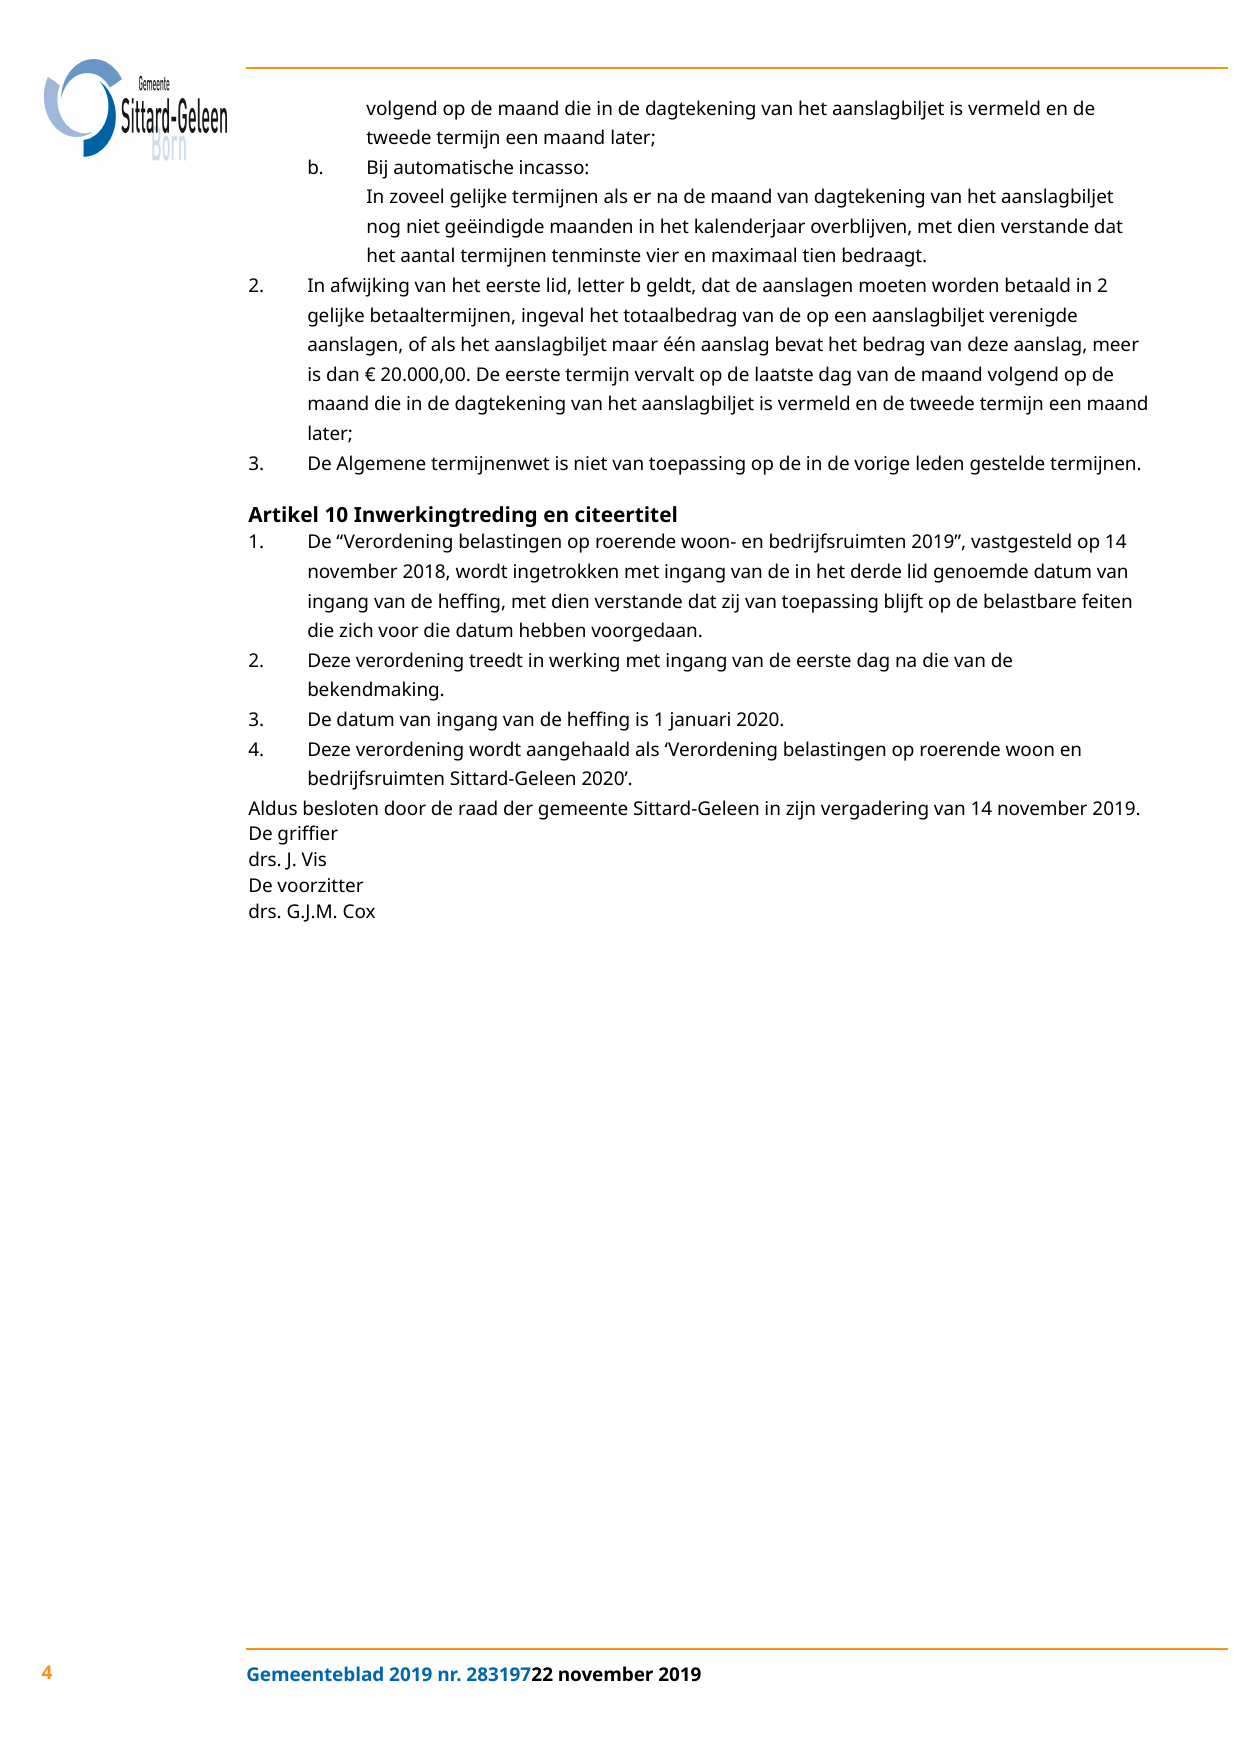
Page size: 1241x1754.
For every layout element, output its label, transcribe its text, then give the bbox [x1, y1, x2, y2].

list De Algemene termijnenwet is niet van toepassing op de in de vorige leden gestelde termijnen. [248, 450, 1152, 476]
text Aldus besloten door de raad der gemeente Sittard-Geleen in zijn vergadering van 14 november 2019. [248, 795, 1152, 821]
text drs. G.J.M. Cox [248, 898, 1152, 923]
list Deze verordening wordt aangehaald als ‘Verordening belastingen op roerende woon en bedrijfsruimten Sittard-Geleen 2020’. [248, 736, 1152, 791]
list In afwijking van het eerste lid, letter b geldt, dat de aanslagen moeten worden betaald in 2 gelijke betaaltermijnen, ingeval het totaalbedrag van de op een aanslagbiljet verenigde aanslagen, of als het aanslagbiljet maar één aanslag bevat het bedrag van deze aanslag, meer is dan € 20.000,00. De eerste termijn vervalt op de laatste dag van de maand volgend op de maand die in de dagtekening van het aanslagbiljet is vermeld en de tweede termijn een maand later; [248, 272, 1152, 446]
text De griffier [248, 821, 1152, 846]
text Artikel 10 Inwerkingtreding en citeertitel [248, 500, 1152, 529]
list Deze verordening treedt in werking met ingang van de eerste dag na die van de bekendmaking. [248, 647, 1152, 702]
list volgend op de maand die in de dagtekening van het aanslagbiljet is vermeld en de tweede termijn een maand later; [307, 95, 1152, 150]
text De voorzitter [248, 872, 1152, 898]
text drs. J. Vis [248, 846, 1152, 872]
list De “Verordening belastingen op roerende woon- en bedrijfsruimten 2019”, vastgesteld op 14 november 2018, wordt ingetrokken met ingang van de in het derde lid genoemde datum van ingang van de heffing, met dien verstande dat zij van toepassing blijft op de belastbare feiten die zich voor die datum hebben voorgedaan. [248, 529, 1152, 643]
list In zoveel gelijke termijnen als er na de maand van dagtekening van het aanslagbiljet nog niet geëindigde maanden in het kalenderjaar overblijven, met dien verstande dat het aantal termijnen tenminste vier en maximaal tien bedraagt. [307, 183, 1152, 268]
list De datum van ingang van de heffing is 1 januari 2020. [248, 706, 1152, 732]
list Bij automatische incasso: [307, 154, 1152, 180]
picture [41, 47, 231, 172]
